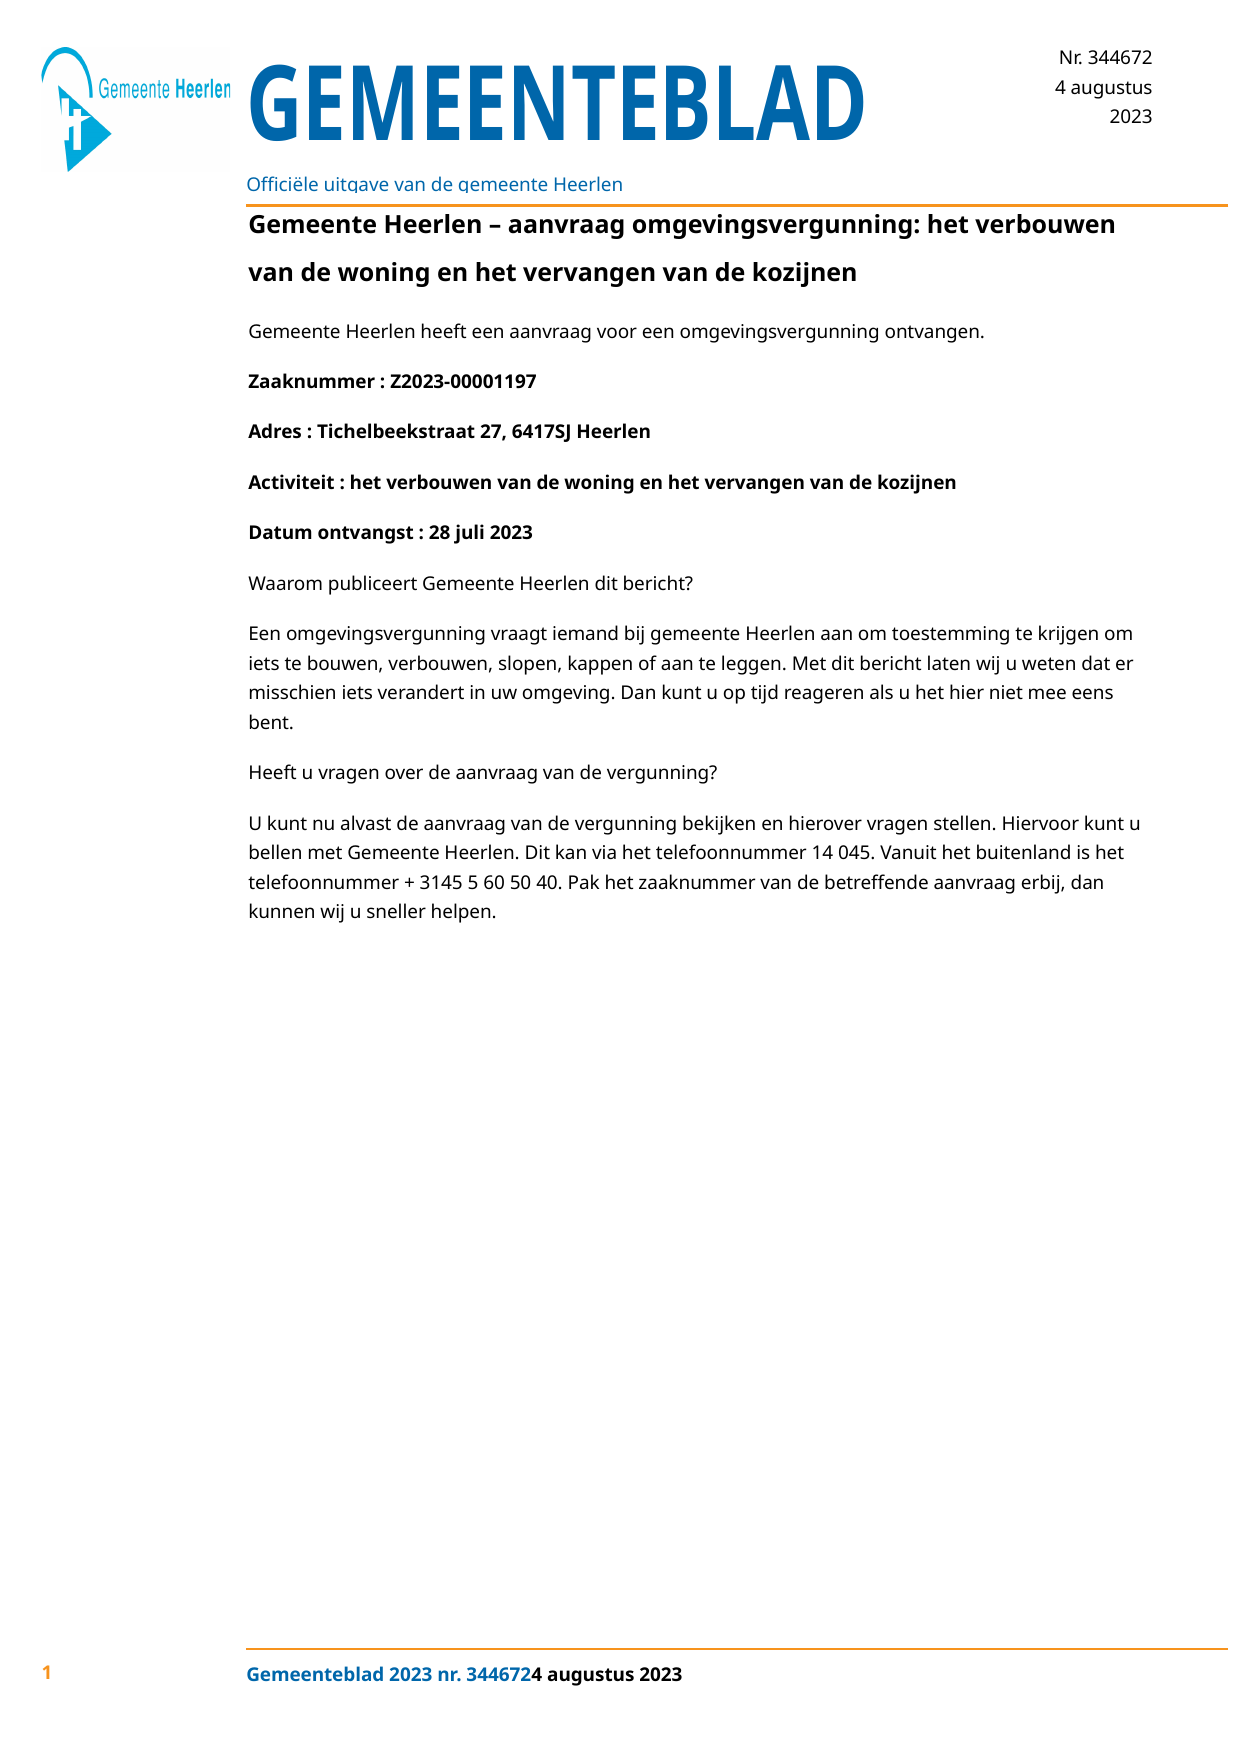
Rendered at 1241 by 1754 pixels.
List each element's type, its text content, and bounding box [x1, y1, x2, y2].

text Datum ontvangst : 28 juli 2023 [248, 519, 1152, 545]
text Een omgevingsvergunning vraagt iemand bij gemeente Heerlen aan om toestemming te krijgen om iets te bouwen, verbouwen, slopen, kappen of aan te leggen. Met dit bericht laten wij u weten dat er misschien iets verandert in uw omgeving. Dan kunt u op tijd reageren als u het hier niet mee eens bent. [248, 620, 1152, 735]
text Gemeente Heerlen heeft een aanvraag voor een omgevingsvergunning ontvangen. [248, 318, 1152, 344]
picture [41, 47, 231, 172]
picture [41, 47, 59, 70]
text Waarom publiceert Gemeente Heerlen dit bericht? [248, 570, 1152, 596]
text Heeft u vragen over de aanvraag van de vergunning? [248, 759, 1152, 785]
text Zaaknummer : Z2023-00001197 [248, 368, 1152, 394]
text Gemeente Heerlen – aanvraag omgevingsvergunning: het verbouwen van de woning en het vervangen van de kozijnen [248, 207, 1152, 288]
text Adres : Tichelbeekstraat 27, 6417SJ Heerlen [248, 419, 1152, 444]
text Activiteit : het verbouwen van de woning en het vervangen van de kozijnen [248, 469, 1152, 495]
text U kunt nu alvast de aanvraag van de vergunning bekijken en hierover vragen stellen. Hiervoor kunt u bellen met Gemeente Heerlen. Dit kan via het telefoonnummer 14 045. Vanuit het buitenland is het telefoonnummer + 3145 5 60 50 40. Pak het zaaknummer van de betreffende aanvraag erbij, dan kunnen wij u sneller helpen. [248, 810, 1152, 924]
